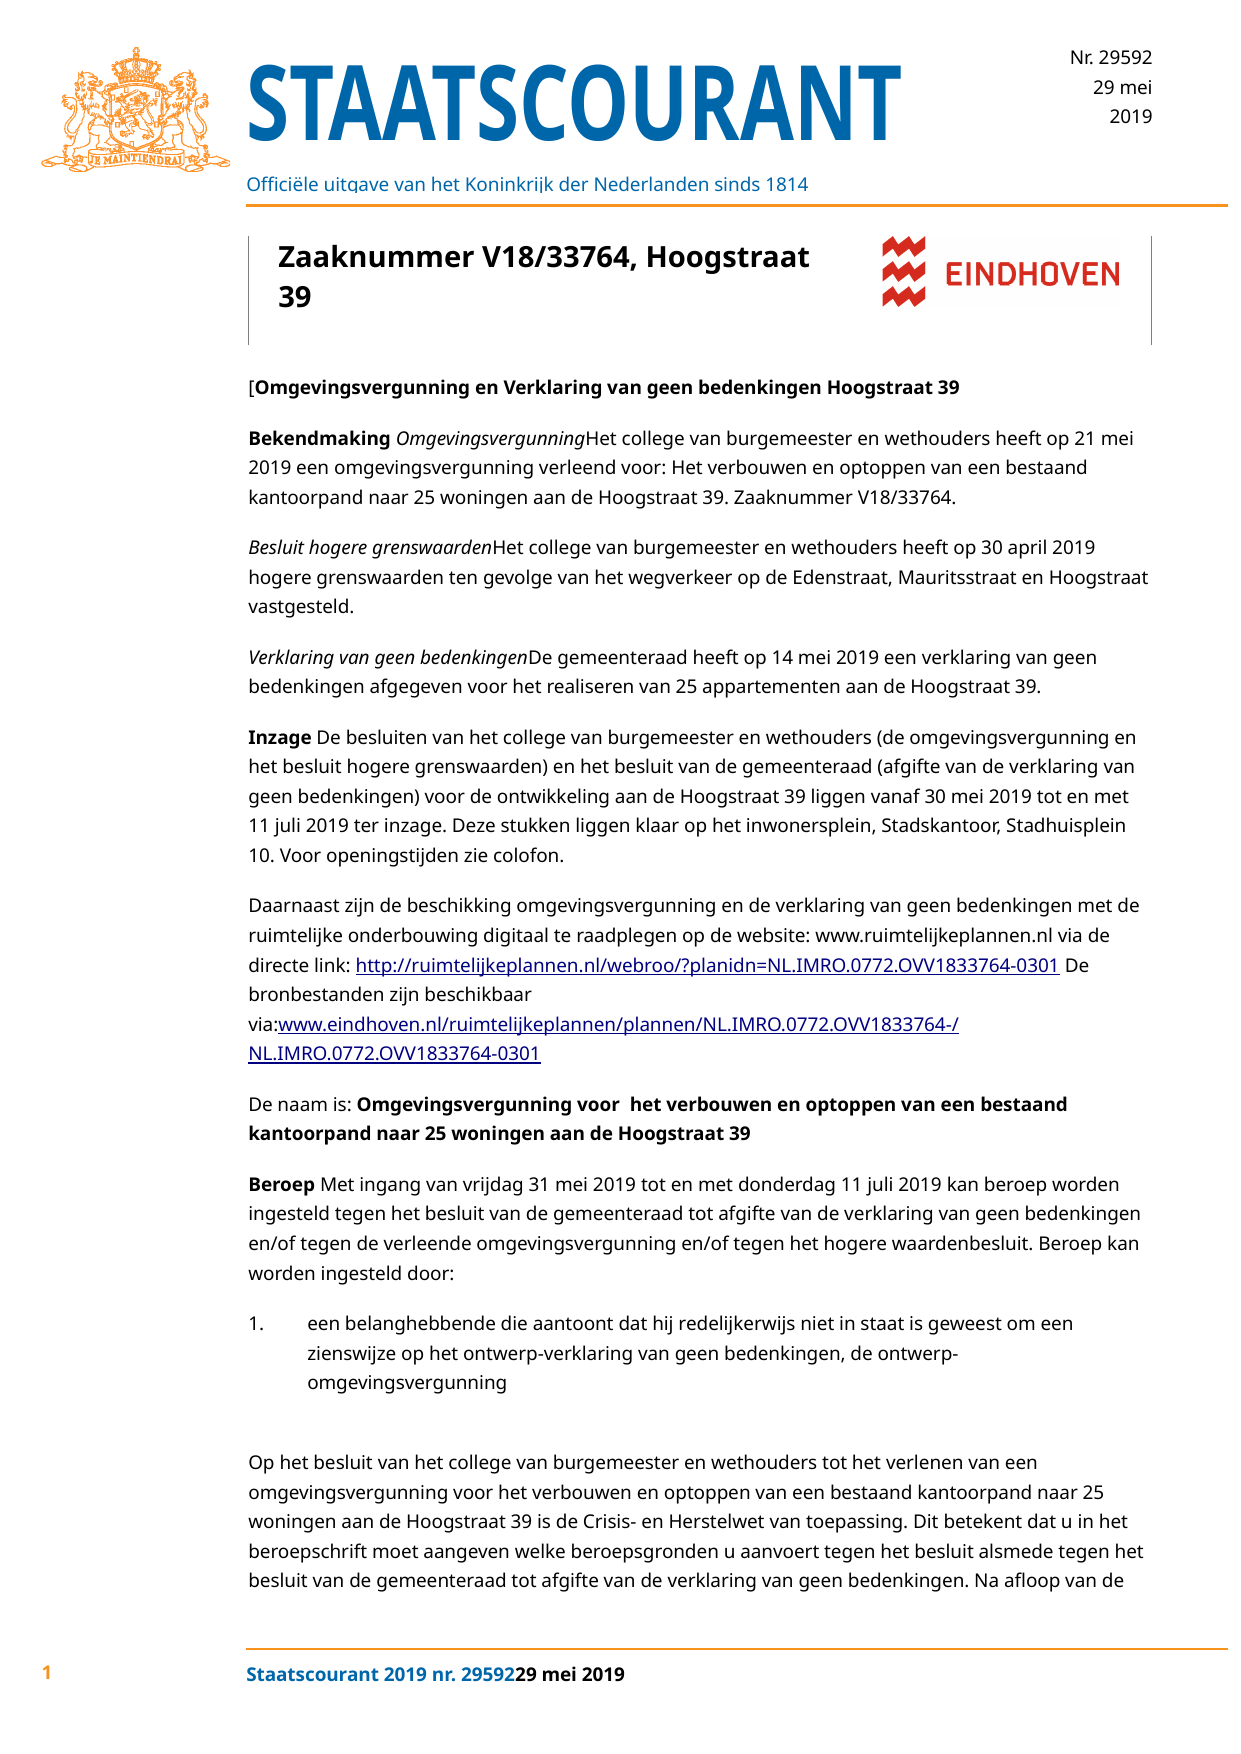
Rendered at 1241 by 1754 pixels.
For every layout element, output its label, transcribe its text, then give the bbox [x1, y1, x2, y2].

picture [882, 236, 1119, 307]
text Beroep Met ingang van vrijdag 31 mei 2019 tot en met donderdag 11 juli 2019 kan beroep worden ingesteld tegen het besluit van de gemeenteraad tot afgifte van de verklaring van geen bedenkingen en/of tegen de verleende omgevingsvergunning en/of tegen het hogere waardenbesluit. Beroep kan worden ingesteld door: [248, 1171, 1152, 1285]
text Verklaring van geen bedenkingenDe gemeenteraad heeft op 14 mei 2019 een verklaring van geen bedenkingen afgegeven voor het realiseren van 25 appartementen aan de Hoogstraat 39. [248, 644, 1152, 699]
text Besluit hogere grenswaardenHet college van burgemeester en wethouders heeft op 30 april 2019 hogere grenswaarden ten gevolge van het wegverkeer op de Edenstraat, Mauritsstraat en Hoogstraat vastgesteld. [248, 534, 1152, 619]
text Op het besluit van het college van burgemeester en wethouders tot het verlenen van een omgevingsvergunning voor het verbouwen en optoppen van een bestaand kantoorpand naar 25 woningen aan de Hoogstraat 39 is de Crisis- en Herstelwet van toepassing. Dit betekent dat u in het beroepschrift moet aangeven welke beroepsgronden u aanvoert tegen het besluit alsmede tegen het besluit van de gemeenteraad tot afgifte van de verklaring van geen bedenkingen. Na afloop van de [248, 1449, 1152, 1593]
text Daarnaast zijn de beschikking omgevingsvergunning en de verklaring van geen bedenkingen met de ruimtelijke onderbouwing digitaal te raadplegen op de website: www.ruimtelijkeplannen.nl via de directe link: http://ruimtelijkeplannen.nl/webroo/?planidn=NL.IMRO.0772.OVV1833764-0301 De bronbestanden zijn beschikbaar via:www.eindhoven.nl/ruimtelijkeplannen/plannen/NL.IMRO.0772.OVV1833764-/NL.IMRO.0772.OVV1833764-0301 [248, 893, 1152, 1066]
list een belanghebbende die aantoont dat hij redelijkerwijs niet in staat is geweest om een zienswijze op het ontwerp-verklaring van geen bedenkingen, de ontwerp-omgevingsvergunning [248, 1310, 1152, 1395]
text Inzage De besluiten van het college van burgemeester en wethouders (de omgevingsvergunning en het besluit hogere grenswaarden) en het besluit van de gemeenteraad (afgifte van de verklaring van geen bedenkingen) voor de ontwikkeling aan de Hoogstraat 39 liggen vanaf 30 mei 2019 tot en met 11 juli 2019 ter inzage. Deze stukken liggen klaar op het inwonersplein, Stadskantoor, Stadhuisplein 10. Voor openingstijden zie colofon. [248, 724, 1152, 868]
text Bekendmaking OmgevingsvergunningHet college van burgemeester en wethouders heeft op 21 mei 2019 een omgevingsvergunning verleend voor: Het verbouwen en optoppen van een bestaand kantoorpand naar 25 woningen aan de Hoogstraat 39. Zaaknummer V18/33764. [248, 425, 1152, 509]
table_header [850, 236, 1151, 345]
text [Omgevingsvergunning en Verklaring van geen bedenkingen Hoogstraat 39 [248, 374, 1152, 400]
picture [41, 47, 231, 172]
table_header Zaaknummer V18/33764, Hoogstraat 39 [249, 236, 850, 345]
text De naam is: Omgevingsvergunning voor het verbouwen en optoppen van een bestaand kantoorpand naar 25 woningen aan de Hoogstraat 39 [248, 1091, 1152, 1146]
